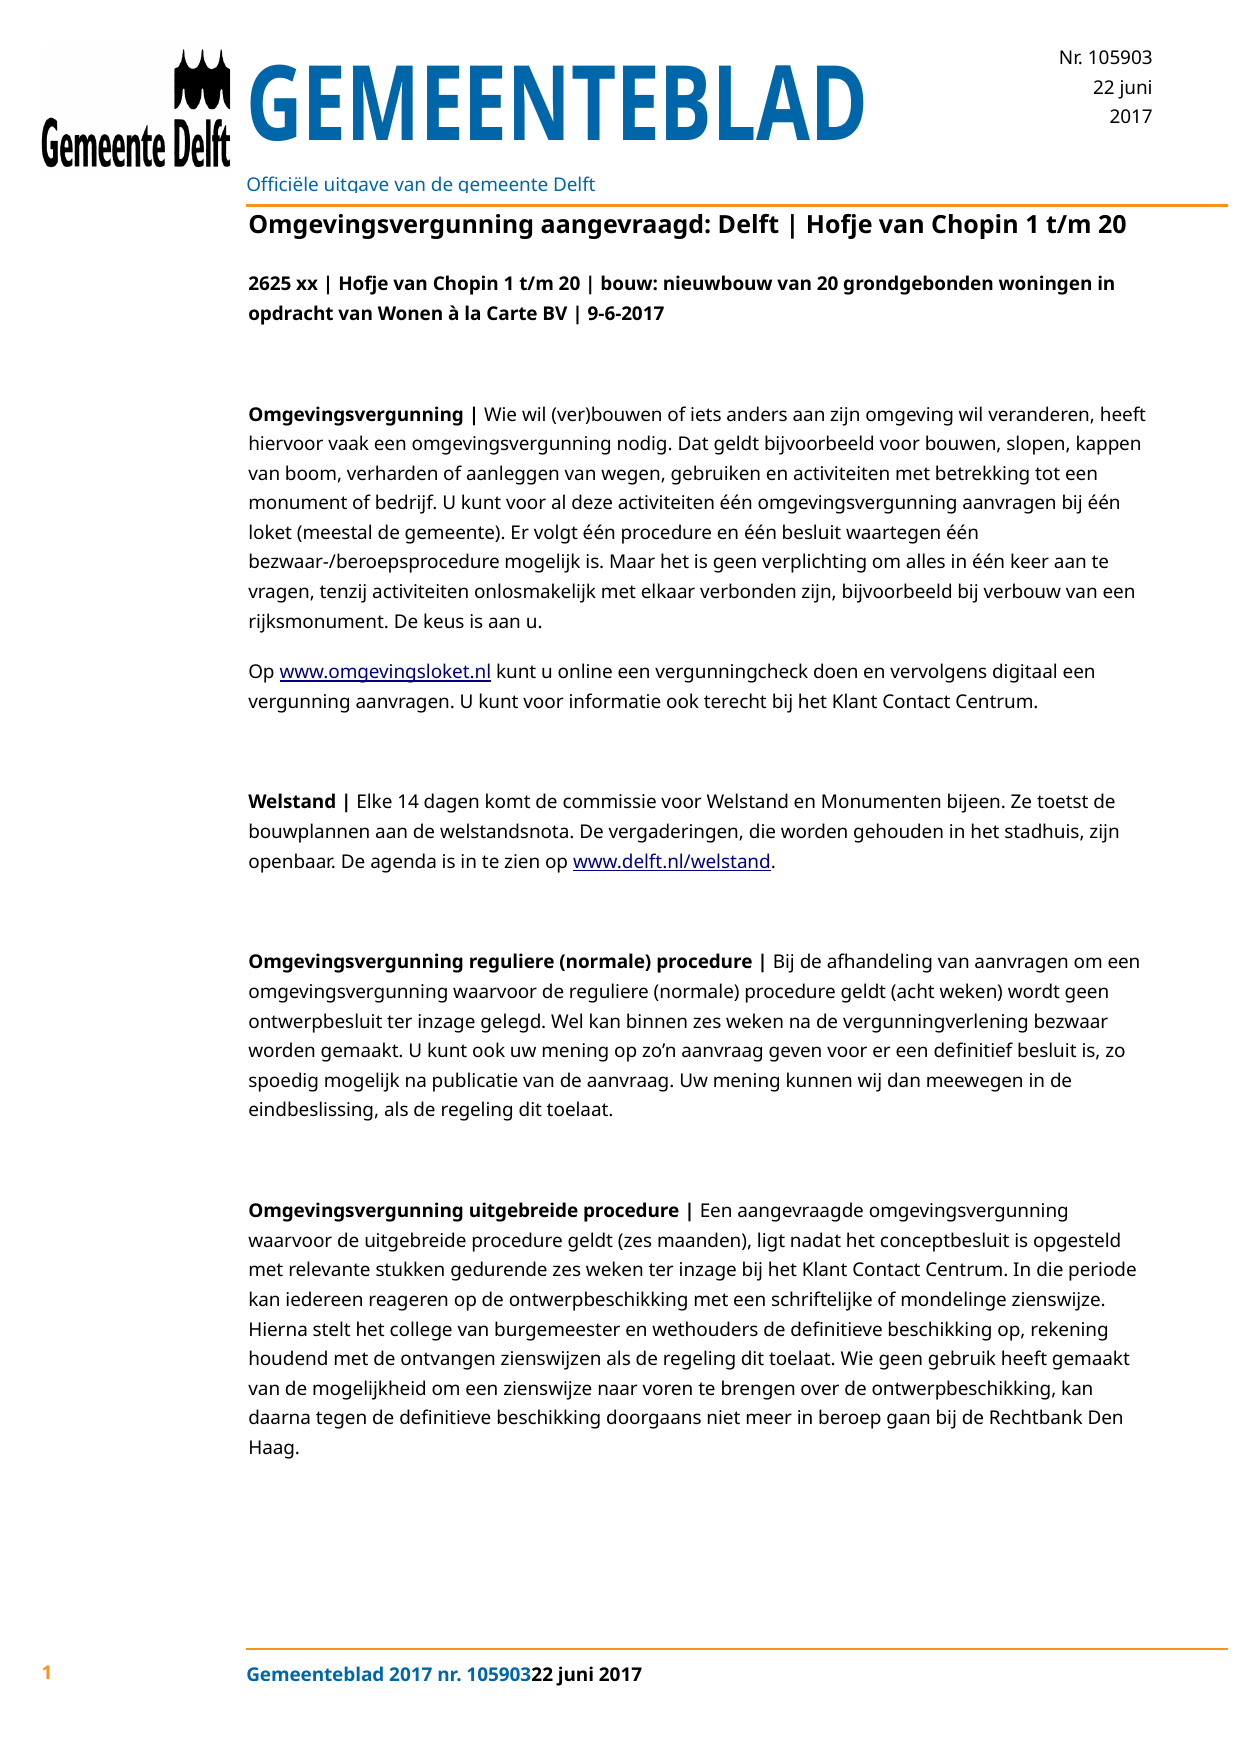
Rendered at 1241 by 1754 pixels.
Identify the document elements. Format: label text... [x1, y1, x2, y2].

text Omgevingsvergunning uitgebreide procedure | Een aangevraagde omgevingsvergunning waarvoor de uitgebreide procedure geldt (zes maanden), ligt nadat het conceptbesluit is opgesteld met relevante stukken gedurende zes weken ter inzage bij het Klant Contact Centrum. In die periode kan iedereen reageren op de ontwerpbeschikking met een schriftelijke of mondelinge zienswijze. Hierna stelt het college van burgemeester en wethouders de definitieve beschikking op, rekening houdend met de ontvangen zienswijzen als de regeling dit toelaat. Wie geen gebruik heeft gemaakt van de mogelijkheid om een zienswijze naar voren te brengen over de ontwerpbeschikking, kan daarna tegen de definitieve beschikking doorgaans niet meer in beroep gaan bij de Rechtbank Den Haag. [248, 1197, 1152, 1460]
text Omgevingsvergunning | Wie wil (ver)bouwen of iets anders aan zijn omgeving wil veranderen, heeft hiervoor vaak een omgevingsvergunning nodig. Dat geldt bijvoorbeeld voor bouwen, slopen, kappen van boom, verharden of aanleggen van wegen, gebruiken en activiteiten met betrekking tot een monument of bedrijf. U kunt voor al deze activiteiten één omgevingsvergunning aanvragen bij één loket (meestal de gemeente). Er volgt één procedure en één besluit waartegen één bezwaar-/beroepsprocedure mogelijk is. Maar het is geen verplichting om alles in één keer aan te vragen, tenzij activiteiten onlosmakelijk met elkaar verbonden zijn, bijvoorbeeld bij verbouw van een rijksmonument. De keus is aan u. [248, 401, 1152, 633]
text Omgevingsvergunning reguliere (normale) procedure | Bij de afhandeling van aanvragen om een omgevingsvergunning waarvoor de reguliere (normale) procedure geldt (acht weken) wordt geen ontwerpbesluit ter inzage gelegd. Wel kan binnen zes weken na de vergunningverlening bezwaar worden gemaakt. U kunt ook uw mening op zo’n aanvraag geven voor er een definitief besluit is, zo spoedig mogelijk na publicatie van de aanvraag. Uw mening kunnen wij dan meewegen in de eindbeslissing, als de regeling dit toelaat. [248, 949, 1152, 1122]
text Welstand | Elke 14 dagen komt de commissie voor Welstand en Monumenten bijeen. Ze toetst de bouwplannen aan de welstandsnota. De vergaderingen, die worden gehouden in het stadhuis, zijn openbaar. De agenda is in te zien op www.delft.nl/welstand. [248, 789, 1152, 873]
picture [41, 47, 231, 172]
text Omgevingsvergunning aangevraagd: Delft | Hofje van Chopin 1 t/m 20 [248, 207, 1152, 241]
text 2625 xx | Hofje van Chopin 1 t/m 20 | bouw: nieuwbouw van 20 grondgebonden woningen in opdracht van Wonen à la Carte BV | 9-6-2017 [248, 270, 1152, 326]
text Op www.omgevingsloket.nl kunt u online een vergunningcheck doen en vervolgens digitaal een vergunning aanvragen. U kunt voor informatie ook terecht bij het Klant Contact Centrum. [248, 658, 1152, 713]
